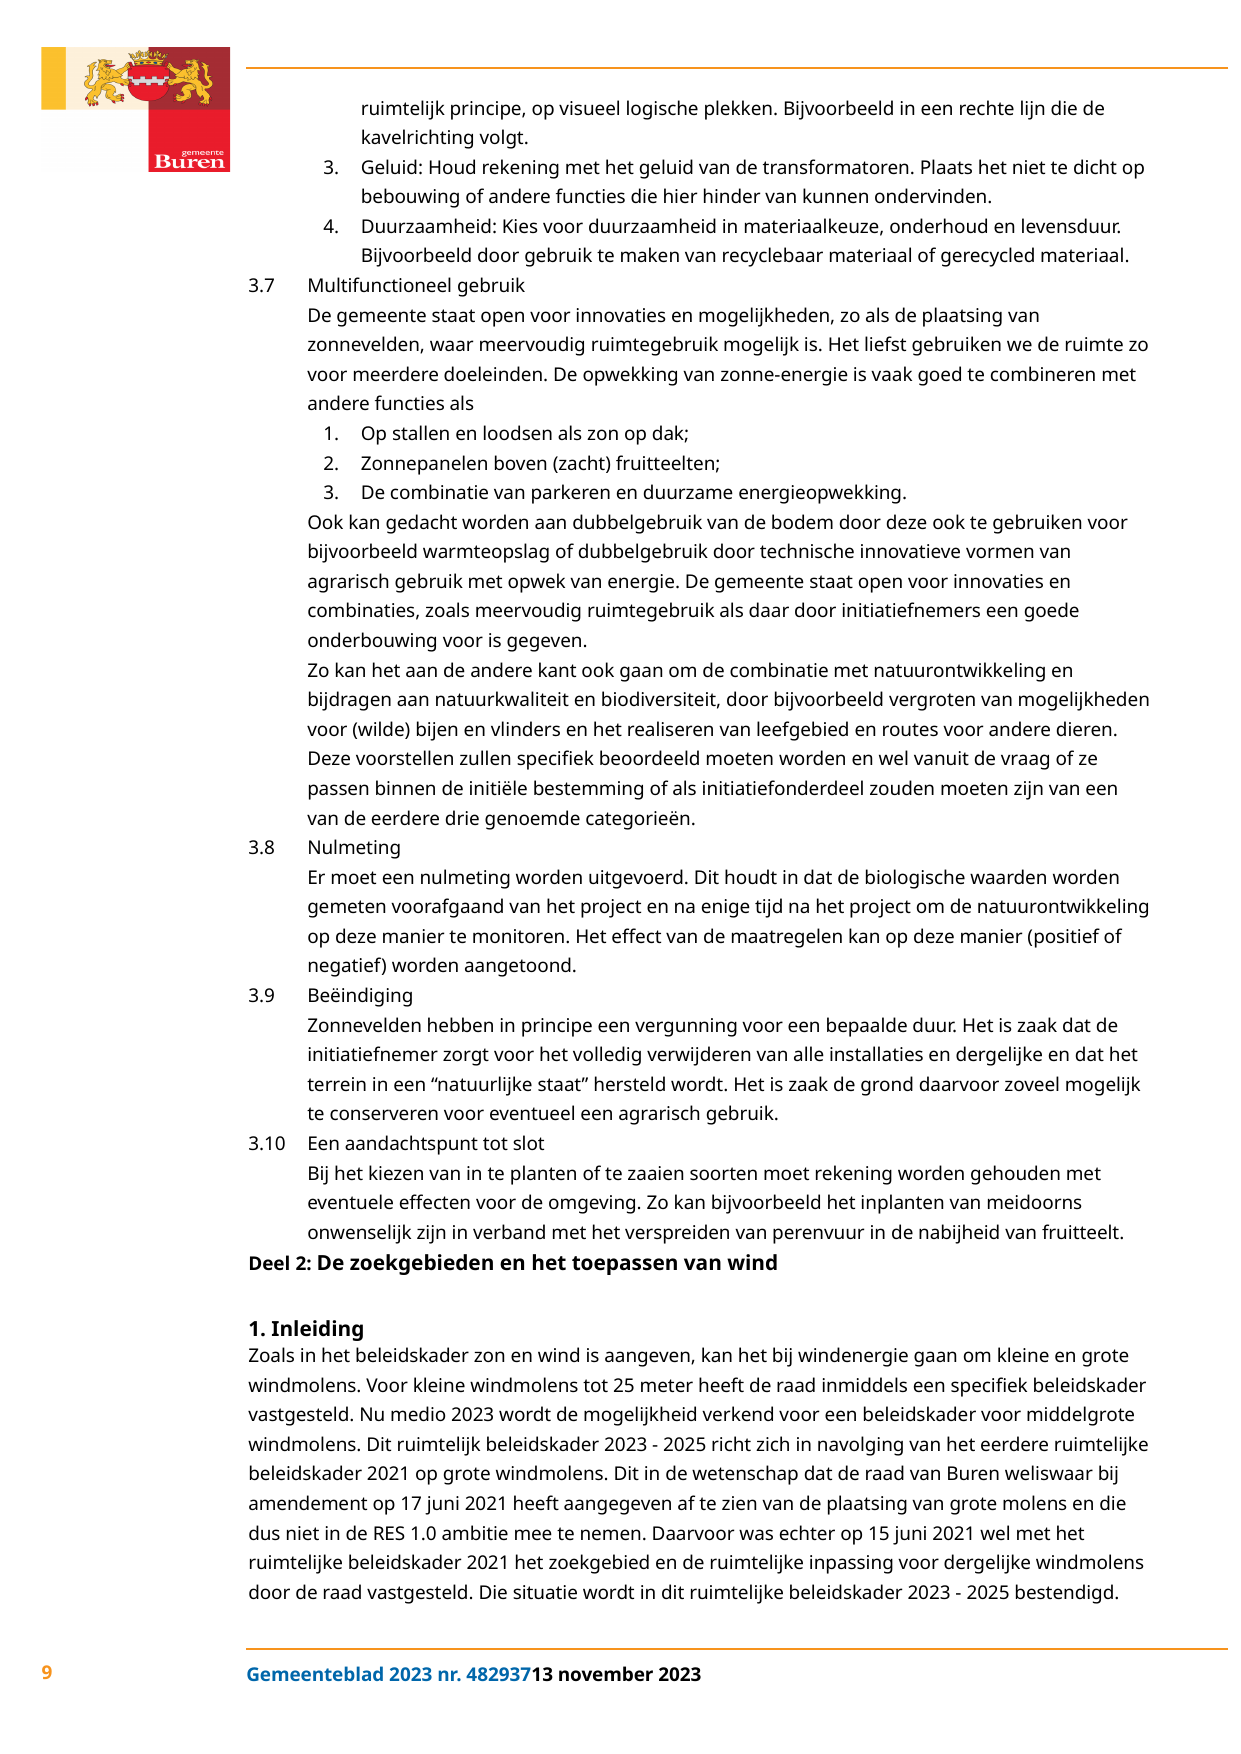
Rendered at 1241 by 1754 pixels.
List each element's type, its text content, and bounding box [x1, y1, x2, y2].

list ruimtelijk principe, op visueel logische plekken. Bijvoorbeeld in een rechte lijn die de kavelrichting volgt. [323, 95, 1152, 150]
list Beëindiging [248, 982, 1152, 1008]
list Zonnevelden hebben in principe een vergunning voor een bepaalde duur. Het is zaak dat de initiatiefnemer zorgt voor het volledig verwijderen van alle installaties en dergelijke en dat het terrein in een “natuurlijke staat” hersteld wordt. Het is zaak de grond daarvoor zoveel mogelijk te conserveren voor eventueel een agrarisch gebruik. [248, 1012, 1152, 1126]
list Multifunctioneel gebruik [248, 272, 1152, 298]
list Deze voorstellen zullen specifiek beoordeeld moeten worden en wel vanuit de vraag of ze passen binnen de initiële bestemming of als initiatiefonderdeel zouden moeten zijn van een van de eerdere drie genoemde categorieën. [248, 746, 1152, 831]
text Zoals in het beleidskader zon en wind is aangeven, kan het bij windenergie gaan om kleine en grote windmolens. Voor kleine windmolens tot 25 meter heeft de raad inmiddels een specifiek beleidskader vastgesteld. Nu medio 2023 wordt de mogelijkheid verkend voor een beleidskader voor middelgrote windmolens. Dit ruimtelijk beleidskader 2023 - 2025 richt zich in navolging van het eerdere ruimtelijke beleidskader 2021 op grote windmolens. Dit in de wetenschap dat de raad van Buren weliswaar bij amendement op 17 juni 2021 heeft aangegeven af te zien van de plaatsing van grote molens en die dus niet in de RES 1.0 ambitie mee te nemen. Daarvoor was echter op 15 juni 2021 wel met het ruimtelijke beleidskader 2021 het zoekgebied en de ruimtelijke inpassing voor dergelijke windmolens door de raad vastgesteld. Die situatie wordt in dit ruimtelijke beleidskader 2023 - 2025 bestendigd. [248, 1342, 1152, 1605]
list Geluid: Houd rekening met het geluid van de transformatoren. Plaats het niet te dicht op bebouwing of andere functies die hier hinder van kunnen ondervinden. [323, 154, 1152, 209]
list Ook kan gedacht worden aan dubbelgebruik van de bodem door deze ook te gebruiken voor bijvoorbeeld warmteopslag of dubbelgebruik door technische innovatieve vormen van agrarisch gebruik met opwek van energie. De gemeente staat open voor innovaties en combinaties, zoals meervoudig ruimtegebruik als daar door initiatiefnemers een goede onderbouwing voor is gegeven. [248, 509, 1152, 653]
text 1. Inleiding [248, 1314, 1152, 1342]
list Er moet een nulmeting worden uitgevoerd. Dit houdt in dat de biologische waarden worden gemeten voorafgaand van het project en na enige tijd na het project om de natuurontwikkeling op deze manier te monitoren. Het effect van de maatregelen kan op deze manier (positief of negatief) worden aangetoond. [248, 864, 1152, 978]
list Zo kan het aan de andere kant ook gaan om de combinatie met natuurontwikkeling en bijdragen aan natuurkwaliteit en biodiversiteit, door bijvoorbeeld vergroten van mogelijkheden voor (wilde) bijen en vlinders en het realiseren van leefgebied en routes voor andere dieren. [248, 657, 1152, 742]
list Zonnepanelen boven (zacht) fruitteelten; [323, 450, 1152, 476]
list De combinatie van parkeren en duurzame energieopwekking. [323, 479, 1152, 505]
list De gemeente staat open voor innovaties en mogelijkheden, zo als de plaatsing van zonnevelden, waar meervoudig ruimtegebruik mogelijk is. Het liefst gebruiken we de ruimte zo voor meerdere doeleinden. De opwekking van zonne-energie is vaak goed te combineren met andere functies als [248, 302, 1152, 416]
text Deel 2: De zoekgebieden en het toepassen van wind [248, 1248, 1152, 1277]
list Op stallen en loodsen als zon op dak; [323, 420, 1152, 446]
list Duurzaamheid: Kies voor duurzaamheid in materiaalkeuze, onderhoud en levensduur. Bijvoorbeeld door gebruik te maken van recyclebaar materiaal of gerecycled materiaal. [323, 213, 1152, 268]
picture [41, 47, 231, 172]
list Een aandachtspunt tot slot [248, 1130, 1152, 1156]
list Nulmeting [248, 834, 1152, 860]
list Bij het kiezen van in te planten of te zaaien soorten moet rekening worden gehouden met eventuele effecten voor de omgeving. Zo kan bijvoorbeeld het inplanten van meidoorns onwenselijk zijn in verband met het verspreiden van perenvuur in de nabijheid van fruitteelt. [248, 1160, 1152, 1245]
